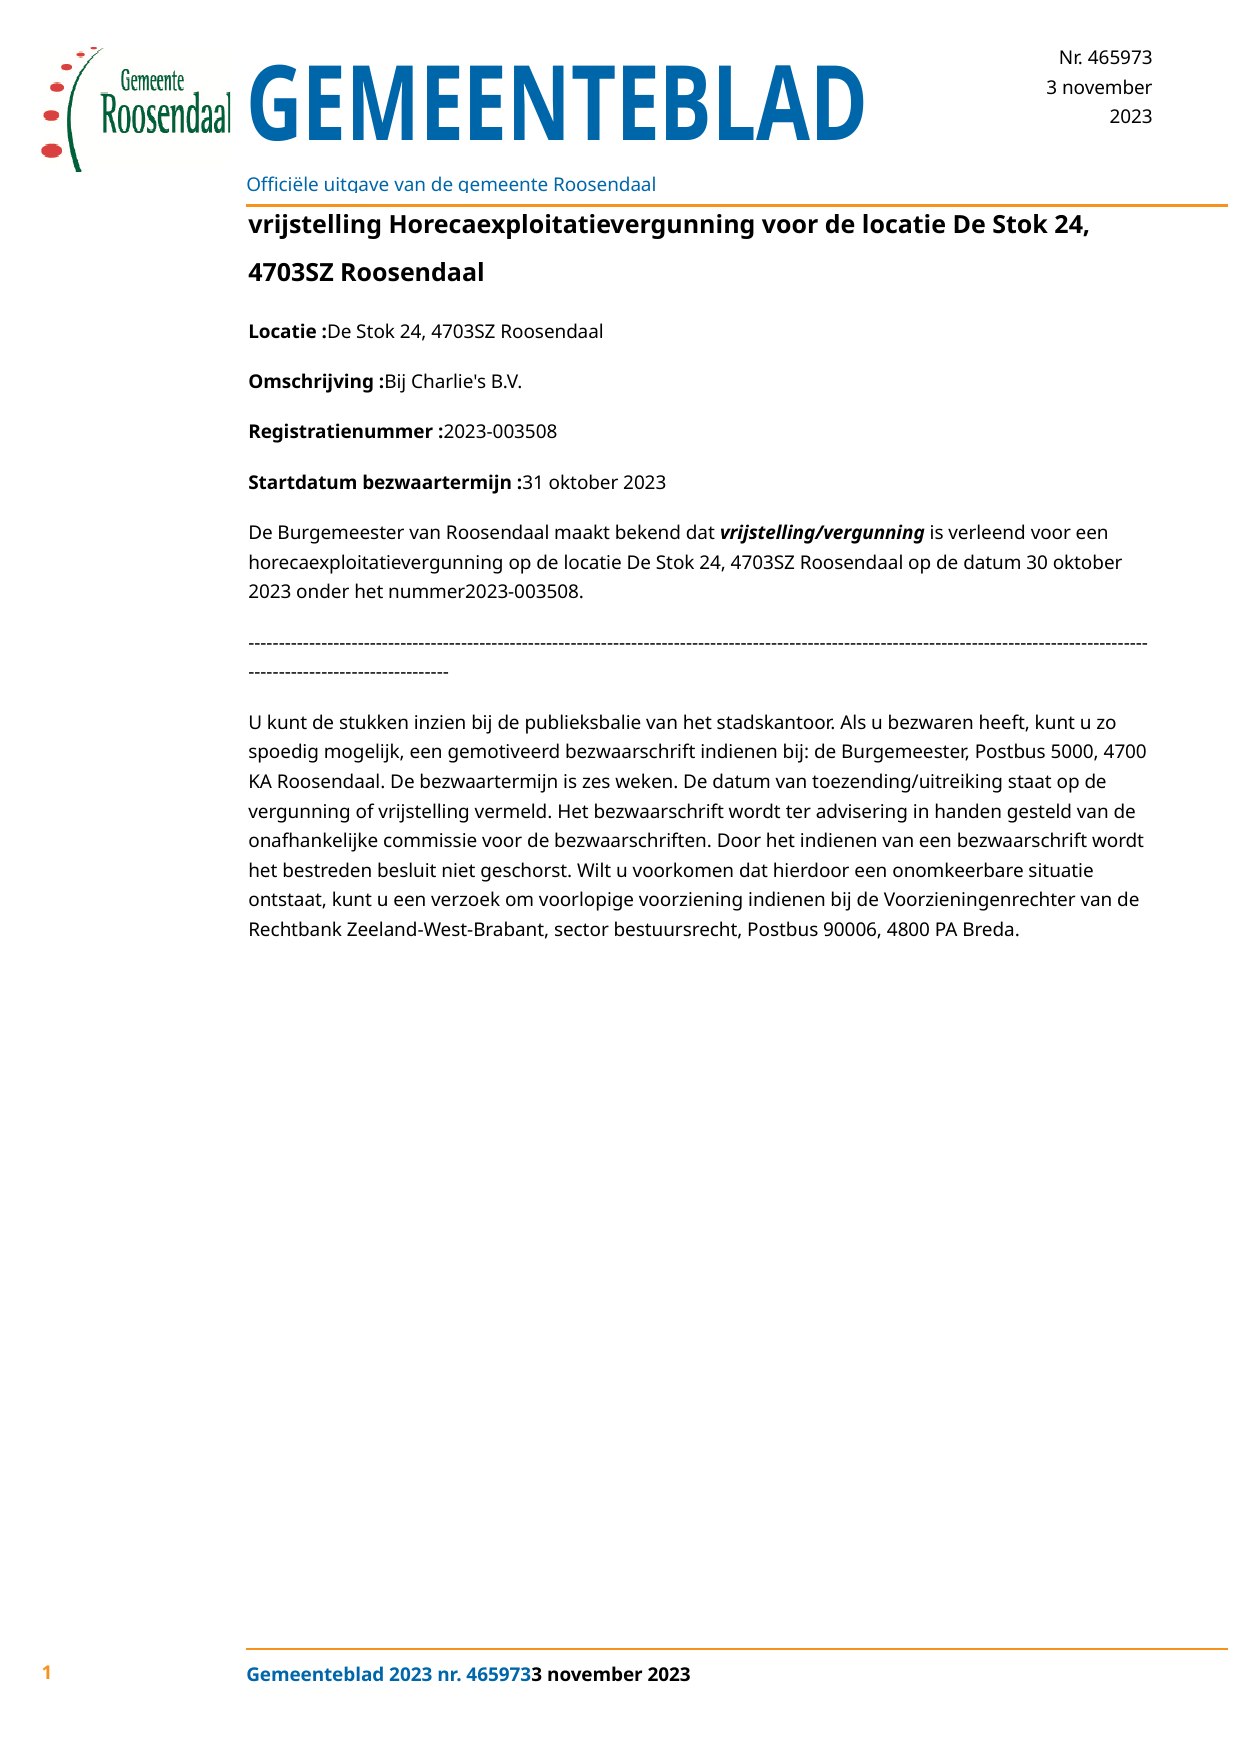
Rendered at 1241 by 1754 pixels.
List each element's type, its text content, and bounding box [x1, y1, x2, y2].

text De Burgemeester van Roosendaal maakt bekend dat vrijstelling/vergunning is verleend voor een horecaexploitatievergunning op de locatie De Stok 24, 4703SZ Roosendaal op de datum 30 oktober 2023 onder het nummer2023-003508. [248, 519, 1152, 604]
text Registratienummer :2023-003508 [248, 419, 1152, 444]
text Startdatum bezwaartermijn :31 oktober 2023 [248, 469, 1152, 495]
text Locatie :De Stok 24, 4703SZ Roosendaal [248, 318, 1152, 344]
text ------------------------------------------------------------------------------------------------------------------------------------------------------------------------------------- [248, 629, 1152, 684]
text Omschrijving :Bij Charlie's B.V. [248, 368, 1152, 394]
picture [41, 47, 231, 172]
text U kunt de stukken inzien bij de publieksbalie van het stadskantoor. Als u bezwaren heeft, kunt u zo spoedig mogelijk, een gemotiveerd bezwaarschrift indienen bij: de Burgemeester, Postbus 5000, 4700 KA Roosendaal. De bezwaartermijn is zes weken. De datum van toezending/uitreiking staat op de vergunning of vrijstelling vermeld. Het bezwaarschrift wordt ter advisering in handen gesteld van de onafhankelijke commissie voor de bezwaarschriften. Door het indienen van een bezwaarschrift wordt het bestreden besluit niet geschorst. Wilt u voorkomen dat hierdoor een onomkeerbare situatie ontstaat, kunt u een verzoek om voorlopige voorziening indienen bij de Voorzieningenrechter van de Rechtbank Zeeland-West-Brabant, sector bestuursrecht, Postbus 90006, 4800 PA Breda. [248, 709, 1152, 942]
text vrijstelling Horecaexploitatievergunning voor de locatie De Stok 24, 4703SZ Roosendaal [248, 207, 1152, 288]
